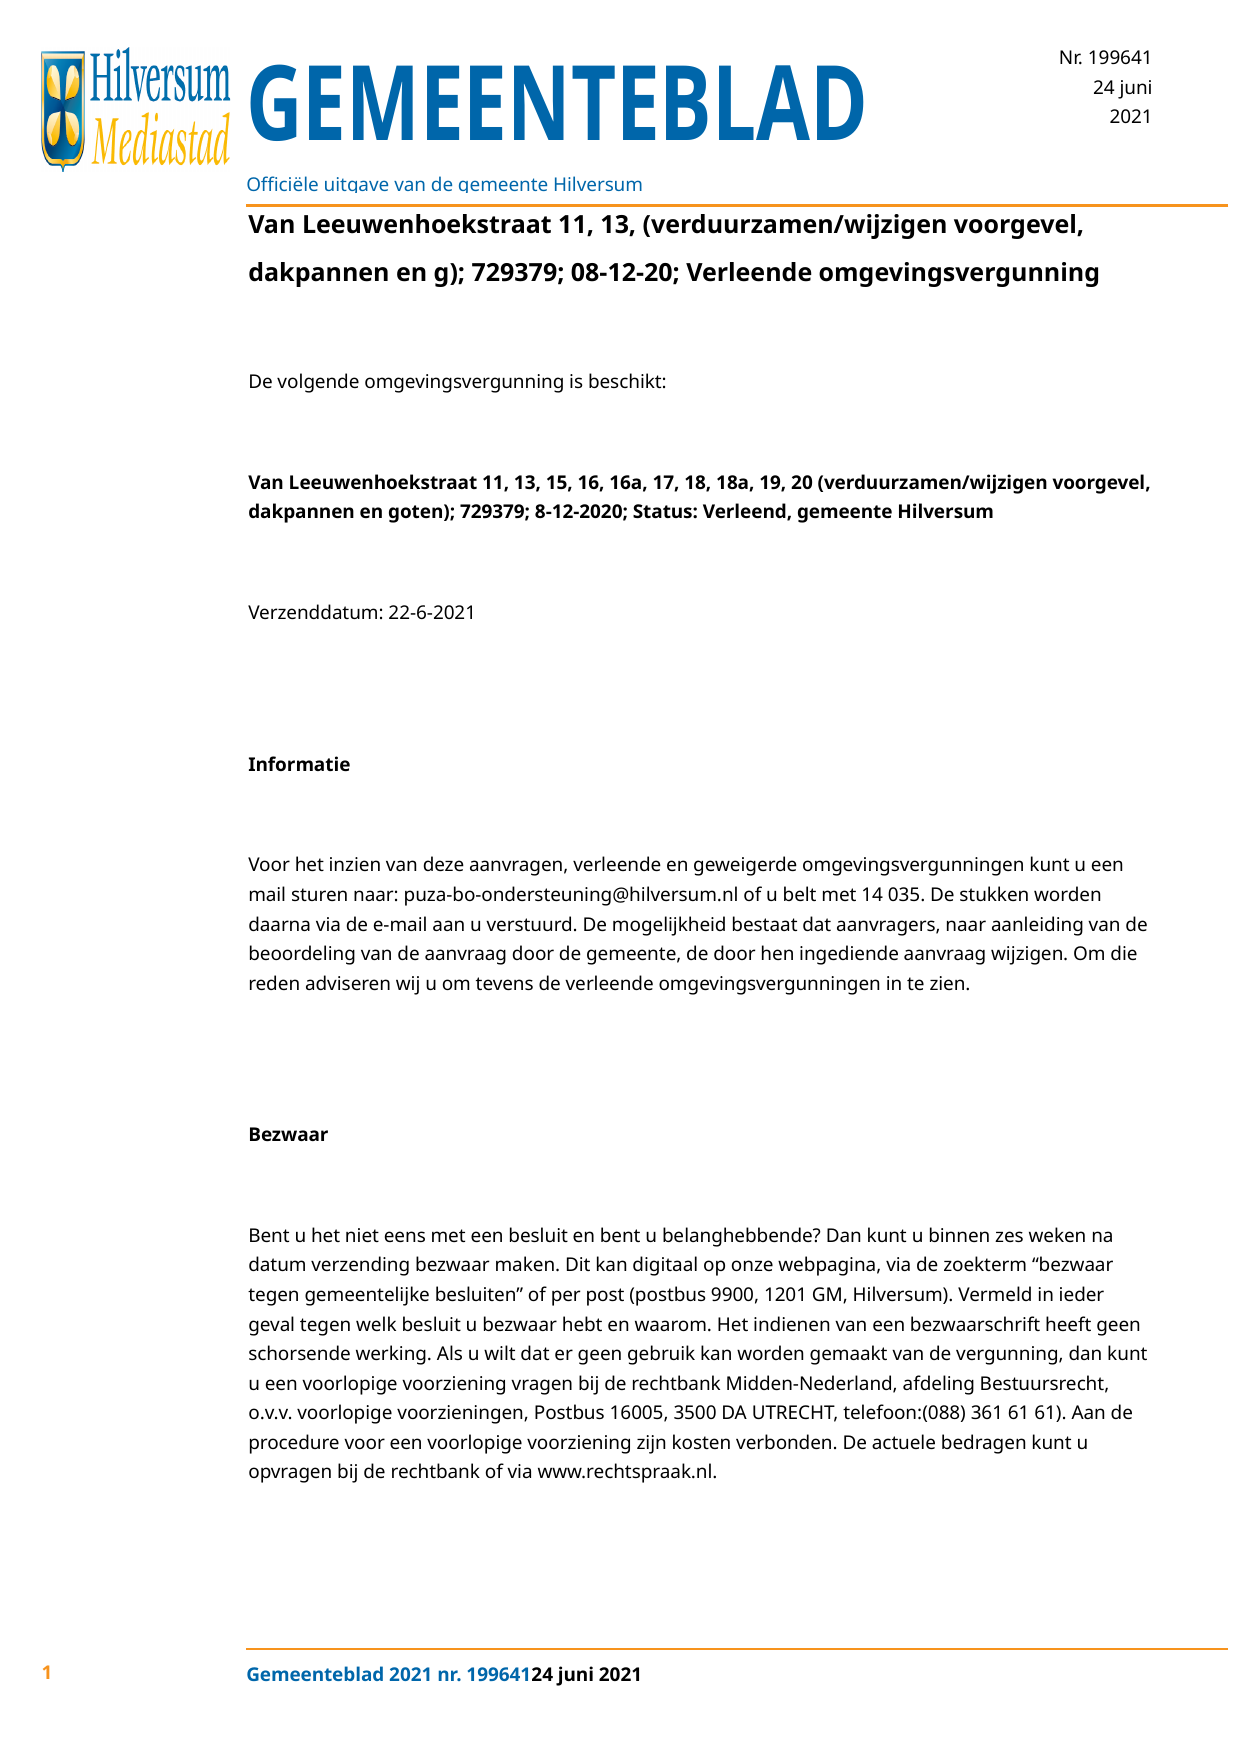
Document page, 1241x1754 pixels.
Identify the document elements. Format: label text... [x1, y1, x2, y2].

text Van Leeuwenhoekstraat 11, 13, (verduurzamen/wijzigen voorgevel, dakpannen en g); 729379; 08-12-20; Verleende omgevingsvergunning [248, 207, 1152, 288]
text De volgende omgevingsvergunning is beschikt: [248, 368, 1152, 394]
text Voor het inzien van deze aanvragen, verleende en geweigerde omgevingsvergunningen kunt u een mail sturen naar: puza-bo-ondersteuning@hilversum.nl of u belt met 14 035. De stukken worden daarna via de e-mail aan u verstuurd. De mogelijkheid bestaat dat aanvragers, naar aanleiding van de beoordeling van de aanvraag door de gemeente, de door hen ingediende aanvraag wijzigen. Om die reden adviseren wij u om tevens de verleende omgevingsvergunningen in te zien. [248, 852, 1152, 996]
text Informatie [248, 751, 1152, 777]
text Verzenddatum: 22-6-2021 [248, 599, 1152, 625]
picture [41, 47, 231, 172]
text Bezwaar [248, 1121, 1152, 1147]
text Van Leeuwenhoekstraat 11, 13, 15, 16, 16a, 17, 18, 18a, 19, 20 (verduurzamen/wijzigen voorgevel, dakpannen en goten); 729379; 8-12-2020; Status: Verleend, gemeente Hilversum [248, 469, 1152, 524]
text Bent u het niet eens met een besluit en bent u belanghebbende? Dan kunt u binnen zes weken na datum verzending bezwaar maken. Dit kan digitaal op onze webpagina, via de zoekterm “bezwaar tegen gemeentelijke besluiten” of per post (postbus 9900, 1201 GM, Hilversum). Vermeld in ieder geval tegen welk besluit u bezwaar hebt en waarom. Het indienen van een bezwaarschrift heeft geen schorsende werking. Als u wilt dat er geen gebruik kan worden gemaakt van de vergunning, dan kunt u een voorlopige voorziening vragen bij de rechtbank Midden-Nederland, afdeling Bestuursrecht, o.v.v. voorlopige voorzieningen, Postbus 16005, 3500 DA UTRECHT, telefoon:(088) 361 61 61). Aan de procedure voor een voorlopige voorziening zijn kosten verbonden. De actuele bedragen kunt u opvragen bij de rechtbank of via www.rechtspraak.nl. [248, 1222, 1152, 1484]
